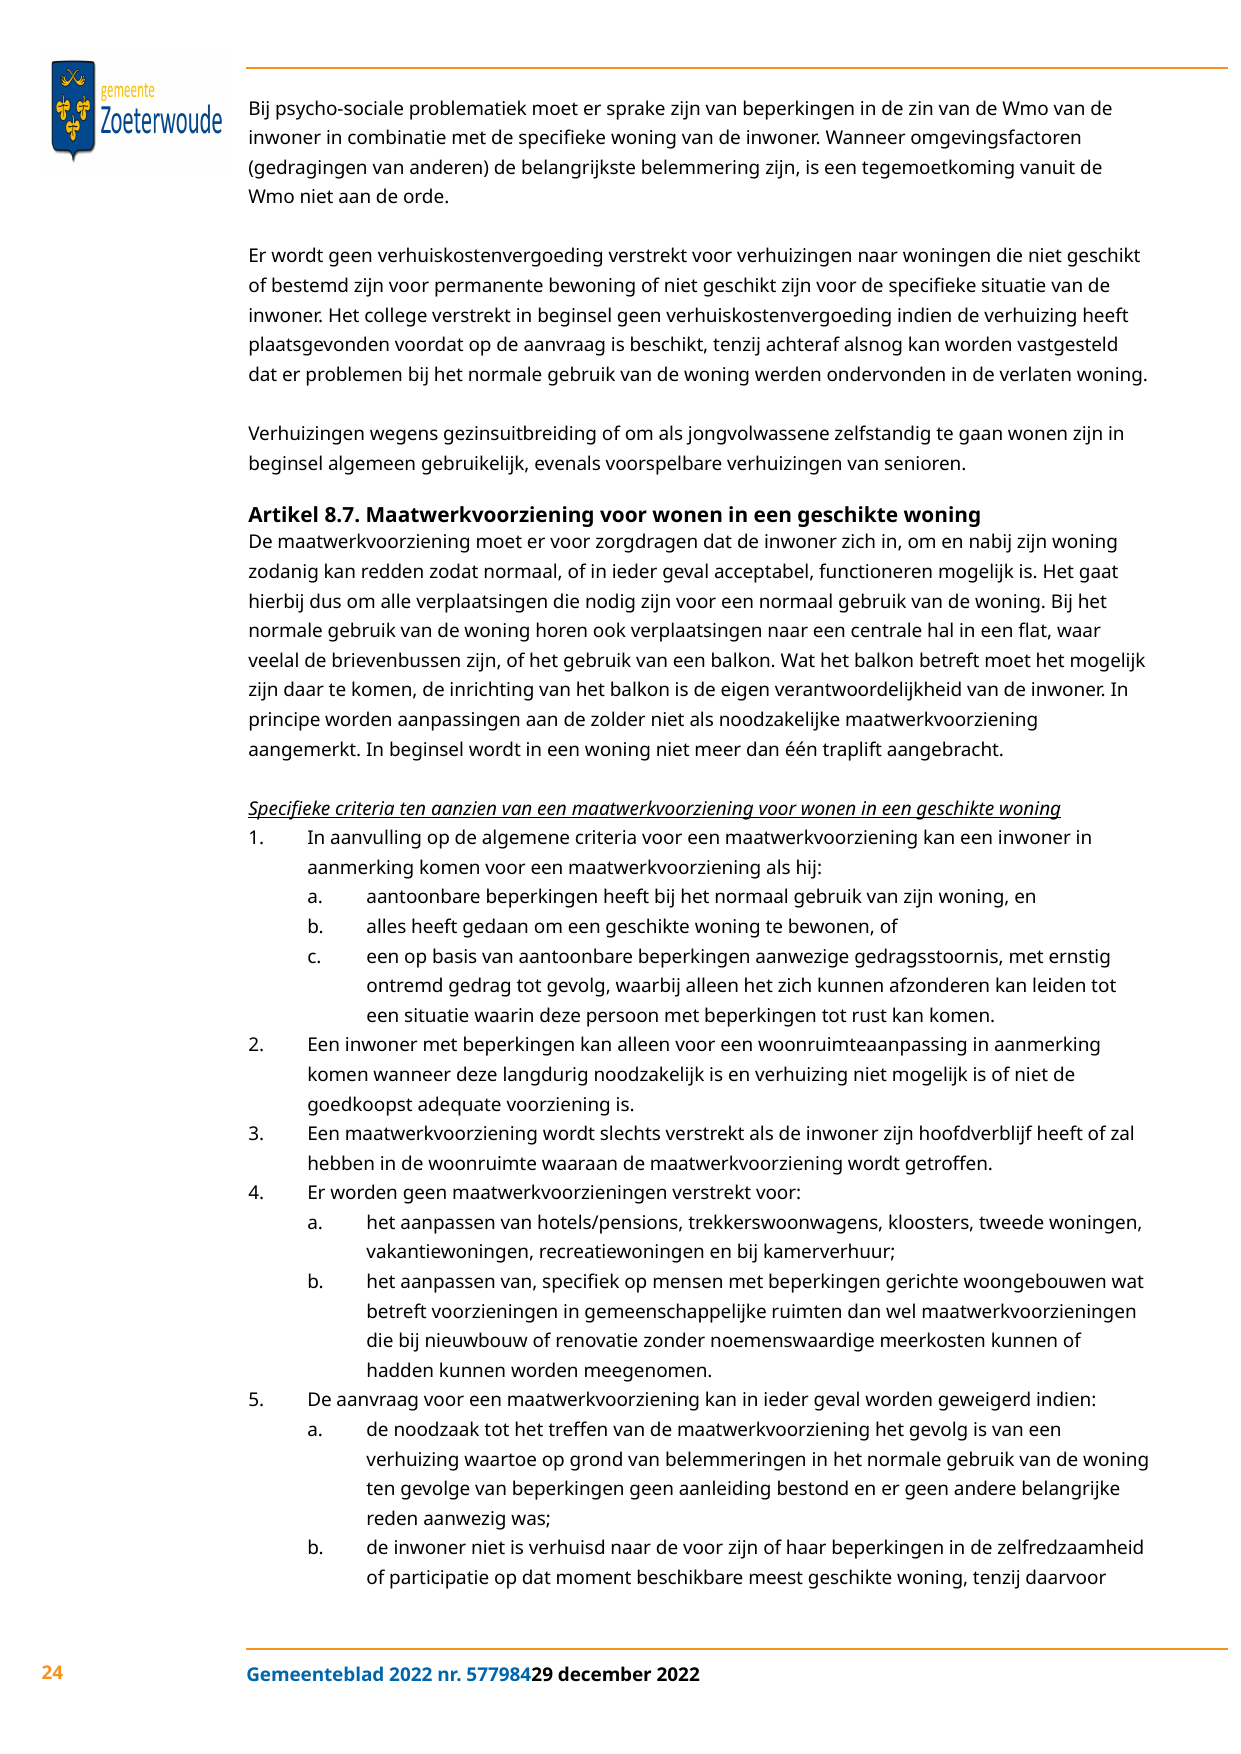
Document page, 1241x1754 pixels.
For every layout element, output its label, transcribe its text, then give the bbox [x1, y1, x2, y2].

text Artikel 8.7. Maatwerkvoorziening voor wonen in een geschikte woning [248, 500, 1152, 529]
list alles heeft gedaan om een geschikte woning te bewonen, of [307, 913, 1152, 939]
list het aanpassen van hotels/pensions, trekkerswoonwagens, kloosters, tweede woningen, vakantiewoningen, recreatiewoningen en bij kamerverhuur; [307, 1209, 1152, 1264]
list een op basis van aantoonbare beperkingen aanwezige gedragsstoornis, met ernstig ontremd gedrag tot gevolg, waarbij alleen het zich kunnen afzonderen kan leiden tot een situatie waarin deze persoon met beperkingen tot rust kan komen. [307, 943, 1152, 1028]
text Specifieke criteria ten aanzien van een maatwerkvoorziening voor wonen in een geschikte woning [248, 795, 1152, 821]
text Er wordt geen verhuiskostenvergoeding verstrekt voor verhuizingen naar woningen die niet geschikt of bestemd zijn voor permanente bewoning of niet geschikt zijn voor de specifieke situatie van de inwoner. Het college verstrekt in beginsel geen verhuiskostenvergoeding indien de verhuizing heeft plaatsgevonden voordat op de aanvraag is beschikt, tenzij achteraf alsnog kan worden vastgesteld dat er problemen bij het normale gebruik van de woning werden ondervonden in de verlaten woning. [248, 243, 1152, 387]
picture [41, 47, 231, 172]
text Verhuizingen wegens gezinsuitbreiding of om als jongvolwassene zelfstandig te gaan wonen zijn in beginsel algemeen gebruikelijk, evenals voorspelbare verhuizingen van senioren. [248, 420, 1152, 476]
list aantoonbare beperkingen heeft bij het normaal gebruik van zijn woning, en [307, 884, 1152, 909]
text Bij psycho-sociale problematiek moet er sprake zijn van beperkingen in de zin van de Wmo van de inwoner in combinatie met de specifieke woning van de inwoner. Wanneer omgevingsfactoren (gedragingen van anderen) de belangrijkste belemmering zijn, is een tegemoetkoming vanuit de Wmo niet aan de orde. [248, 95, 1152, 209]
list In aanvulling op de algemene criteria voor een maatwerkvoorziening kan een inwoner in aanmerking komen voor een maatwerkvoorziening als hij: [248, 824, 1152, 880]
list Er worden geen maatwerkvoorzieningen verstrekt voor: [248, 1179, 1152, 1205]
text De maatwerkvoorziening moet er voor zorgdragen dat de inwoner zich in, om en nabij zijn woning zodanig kan redden zodat normaal, of in ieder geval acceptabel, functioneren mogelijk is. Het gaat hierbij dus om alle verplaatsingen die nodig zijn voor een normaal gebruik van de woning. Bij het normale gebruik van de woning horen ook verplaatsingen naar een centrale hal in een flat, waar veelal de brievenbussen zijn, of het gebruik van een balkon. Wat het balkon betreft moet het mogelijk zijn daar te komen, de inrichting van het balkon is de eigen verantwoordelijkheid van de inwoner. In principe worden aanpassingen aan de zolder niet als noodzakelijke maatwerkvoorziening aangemerkt. In beginsel wordt in een woning niet meer dan één traplift aangebracht. [248, 529, 1152, 761]
list het aanpassen van, specifiek op mensen met beperkingen gerichte woongebouwen wat betreft voorzieningen in gemeenschappelijke ruimten dan wel maatwerkvoorzieningen die bij nieuwbouw of renovatie zonder noemenswaardige meerkosten kunnen of hadden kunnen worden meegenomen. [307, 1268, 1152, 1383]
list de noodzaak tot het treffen van de maatwerkvoorziening het gevolg is van een verhuizing waartoe op grond van belemmeringen in het normale gebruik van de woning ten gevolge van beperkingen geen aanleiding bestond en er geen andere belangrijke reden aanwezig was; [307, 1416, 1152, 1531]
list De aanvraag voor een maatwerkvoorziening kan in ieder geval worden geweigerd indien: [248, 1387, 1152, 1412]
list de inwoner niet is verhuisd naar de voor zijn of haar beperkingen in de zelfredzaamheid of participatie op dat moment beschikbare meest geschikte woning, tenzij daarvoor [307, 1534, 1152, 1590]
list Een maatwerkvoorziening wordt slechts verstrekt als de inwoner zijn hoofdverblijf heeft of zal hebben in de woonruimte waaraan de maatwerkvoorziening wordt getroffen. [248, 1120, 1152, 1176]
list Een inwoner met beperkingen kan alleen voor een woonruimteaanpassing in aanmerking komen wanneer deze langdurig noodzakelijk is en verhuizing niet mogelijk is of niet de goedkoopst adequate voorziening is. [248, 1032, 1152, 1116]
